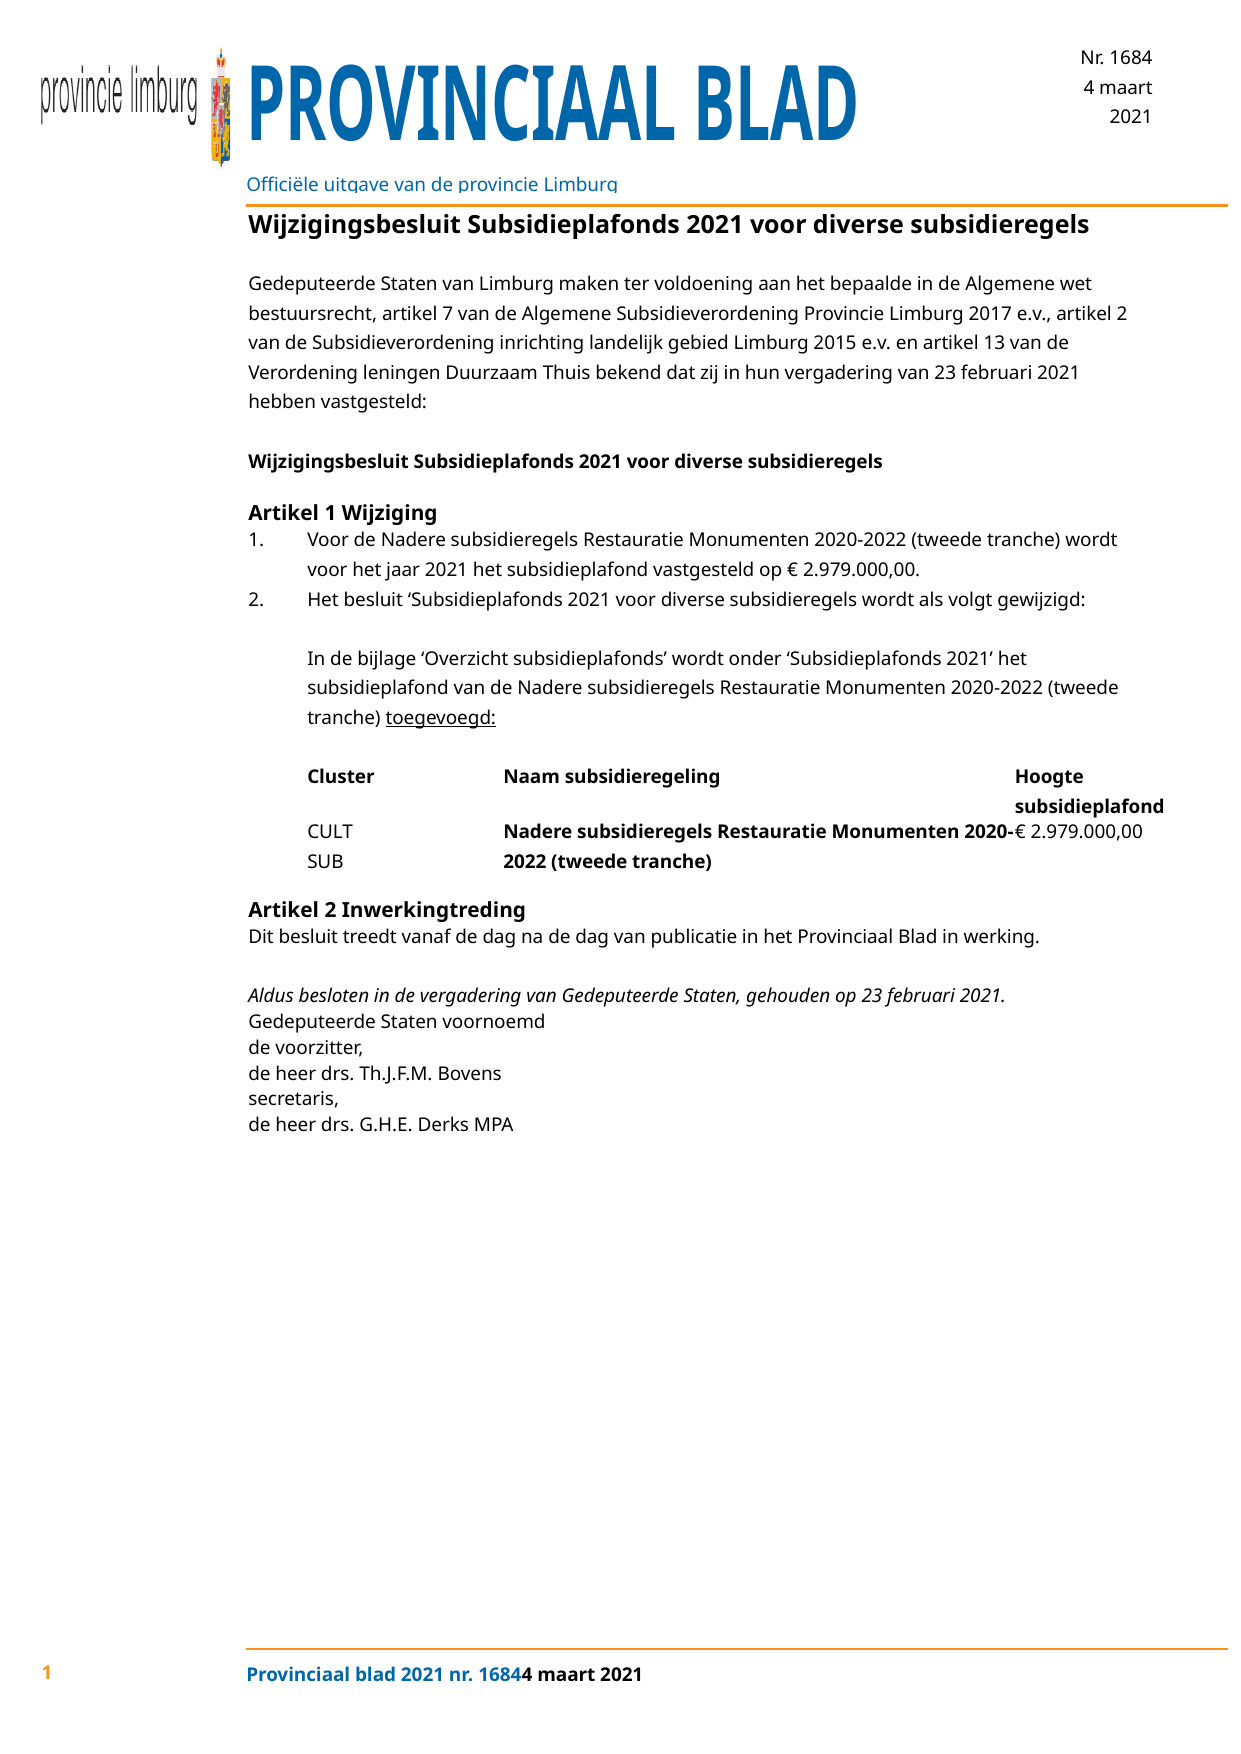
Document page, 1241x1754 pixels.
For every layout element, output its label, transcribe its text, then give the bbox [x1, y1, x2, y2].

table_header Naam subsidieregeling [503, 764, 1014, 819]
text Dit besluit treedt vanaf de dag na de dag van publicatie in het Provinciaal Blad in werking. [248, 923, 1152, 949]
text Artikel 1 Wijziging [248, 498, 1152, 527]
list Voor de Nadere subsidieregels Restauratie Monumenten 2020-2022 (tweede tranche) wordt voor het jaar 2021 het subsidieplafond vastgesteld op € 2.979.000,00. [248, 527, 1152, 582]
text Gedeputeerde Staten van Limburg maken ter voldoening aan het bepaalde in de Algemene wet bestuursrecht, artikel 7 van de Algemene Subsidieverordening Provincie Limburg 2017 e.v., artikel 2 van de Subsidieverordening inrichting landelijk gebied Limburg 2015 e.v. en artikel 13 van de Verordening leningen Duurzaam Thuis bekend dat zij in hun vergadering van 23 februari 2021 hebben vastgesteld: [248, 270, 1152, 414]
text de heer drs. Th.J.F.M. Bovens [248, 1060, 1152, 1086]
text Aldus besloten in de vergadering van Gedeputeerde Staten, gehouden op 23 februari 2021. [248, 983, 1152, 1008]
table_cell Nadere subsidieregels Restauratie Monumenten 2020-2022 (tweede tranche) [503, 819, 1014, 874]
text Wijzigingsbesluit Subsidieplafonds 2021 voor diverse subsidieregels [248, 448, 1152, 473]
picture [41, 47, 231, 172]
list Het besluit ‘Subsidieplafonds 2021 voor diverse subsidieregels wordt als volgt gewijzigd: [248, 586, 1152, 612]
list In de bijlage ‘Overzicht subsidieplafonds’ wordt onder ‘Subsidieplafonds 2021’ het subsidieplafond van de Nadere subsidieregels Restauratie Monumenten 2020-2022 (tweede tranche) toegevoegd: [248, 645, 1152, 730]
text Wijzigingsbesluit Subsidieplafonds 2021 voor diverse subsidieregels [248, 207, 1152, 241]
table_cell € 2.979.000,00 [1015, 819, 1211, 874]
text Gedeputeerde Staten voornoemd [248, 1008, 1152, 1034]
table_header Cluster [307, 764, 503, 819]
table_cell CULT SUB [307, 819, 503, 874]
text Artikel 2 Inwerkingtreding [248, 895, 1152, 923]
text de voorzitter, [248, 1034, 1152, 1060]
table_header Hoogte subsidieplafond [1015, 764, 1211, 819]
text de heer drs. G.H.E. Derks MPA [248, 1111, 1152, 1137]
text secretaris, [248, 1086, 1152, 1111]
